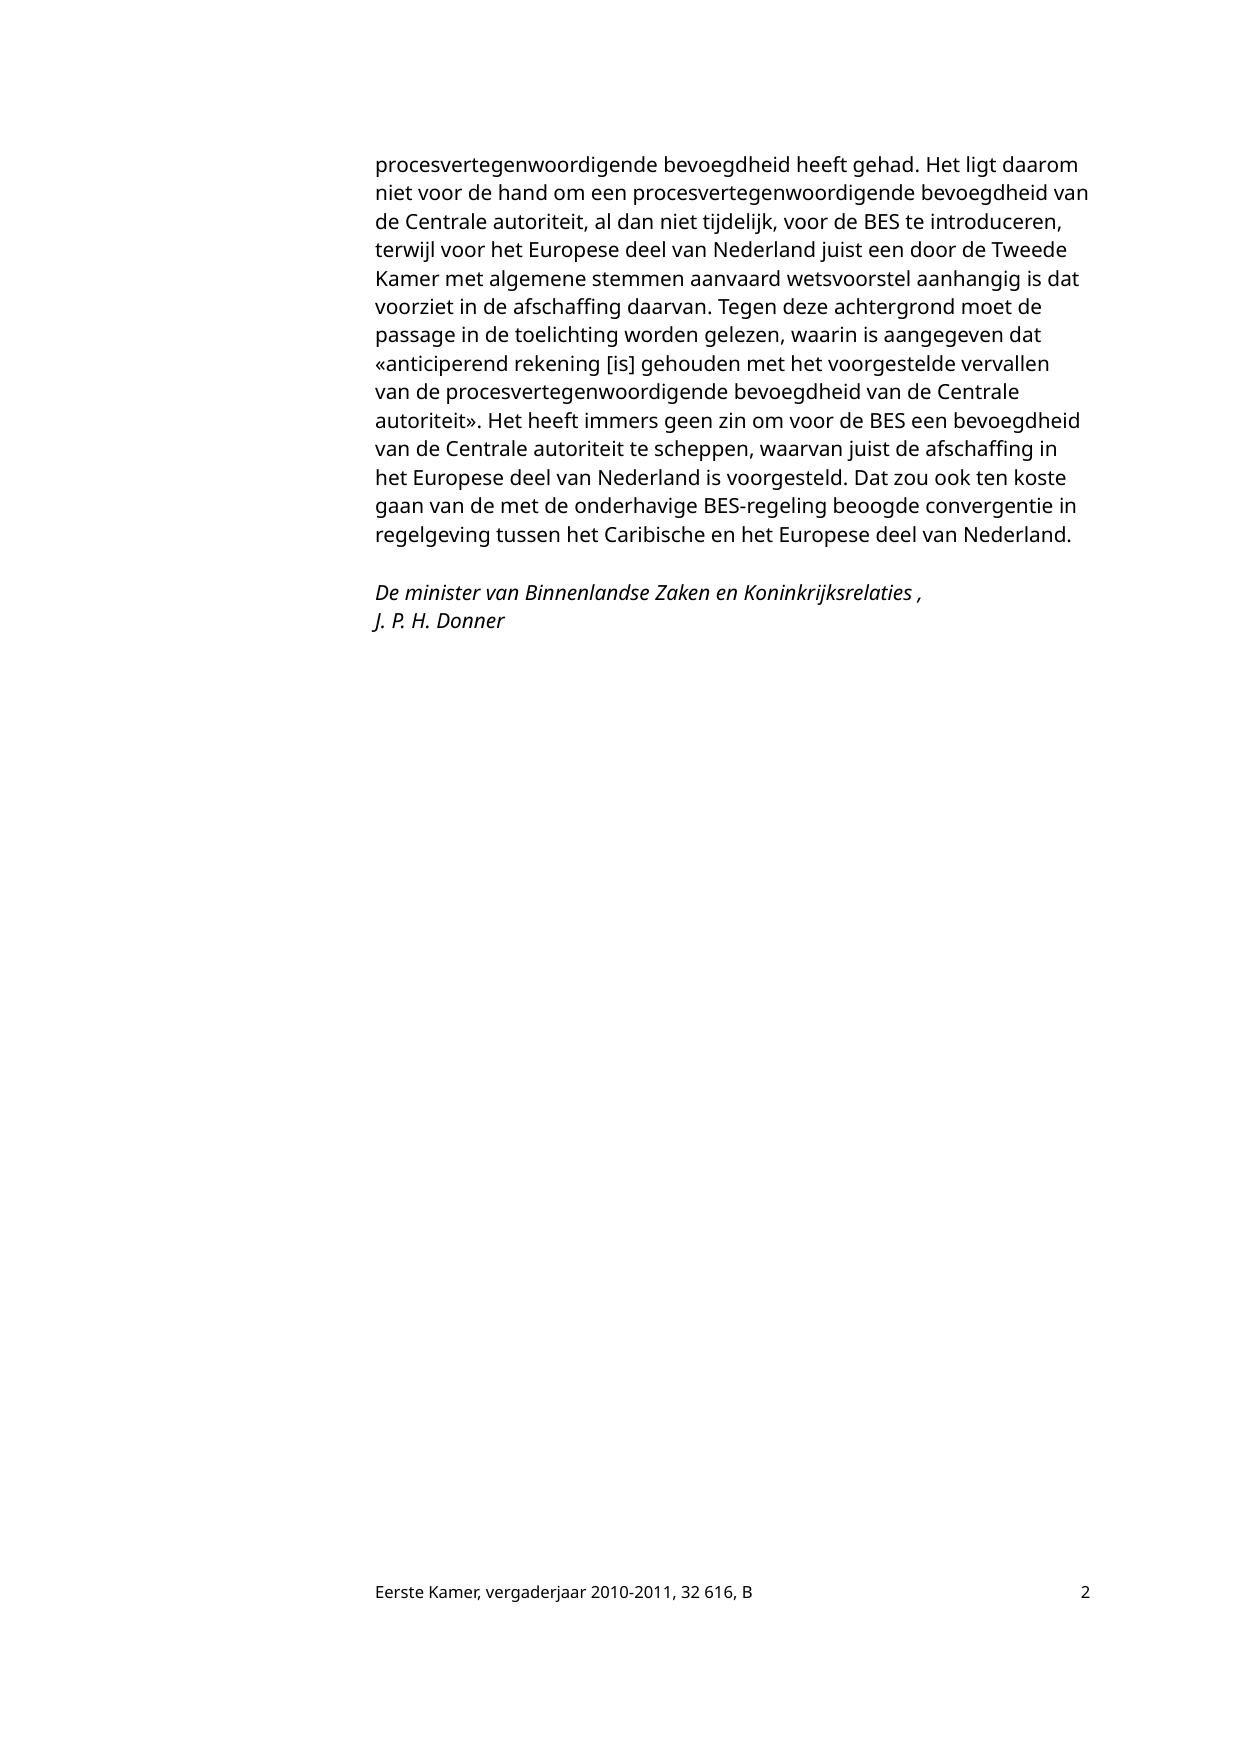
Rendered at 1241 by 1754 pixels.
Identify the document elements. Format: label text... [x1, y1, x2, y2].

text De minister van Binnenlandse Zaken en Koninkrijksrelaties , [375, 578, 1090, 607]
text procesvertegenwoordigende bevoegdheid heeft gehad. Het ligt daarom niet voor de hand om een procesvertegenwoordigende bevoegdheid van de Centrale autoriteit, al dan niet tijdelijk, voor de BES te introduceren, terwijl voor het Europese deel van Nederland juist een door de Tweede Kamer met algemene stemmen aanvaard wetsvoorstel aanhangig is dat voorziet in de afschaffing daarvan. Tegen deze achtergrond moet de passage in de toelichting worden gelezen, waarin is aangegeven dat «anticiperend rekening [is] gehouden met het voorgestelde vervallen van de procesvertegenwoordigende bevoegdheid van de Centrale autoriteit». Het heeft immers geen zin om voor de BES een bevoegdheid van de Centrale autoriteit te scheppen, waarvan juist de afschaffing in het Europese deel van Nederland is voorgesteld. Dat zou ook ten koste gaan van de met de onderhavige BES-regeling beoogde convergentie in regelgeving tussen het Caribische en het Europese deel van Nederland. [375, 150, 1090, 548]
text J. P. H. Donner [375, 607, 1090, 635]
